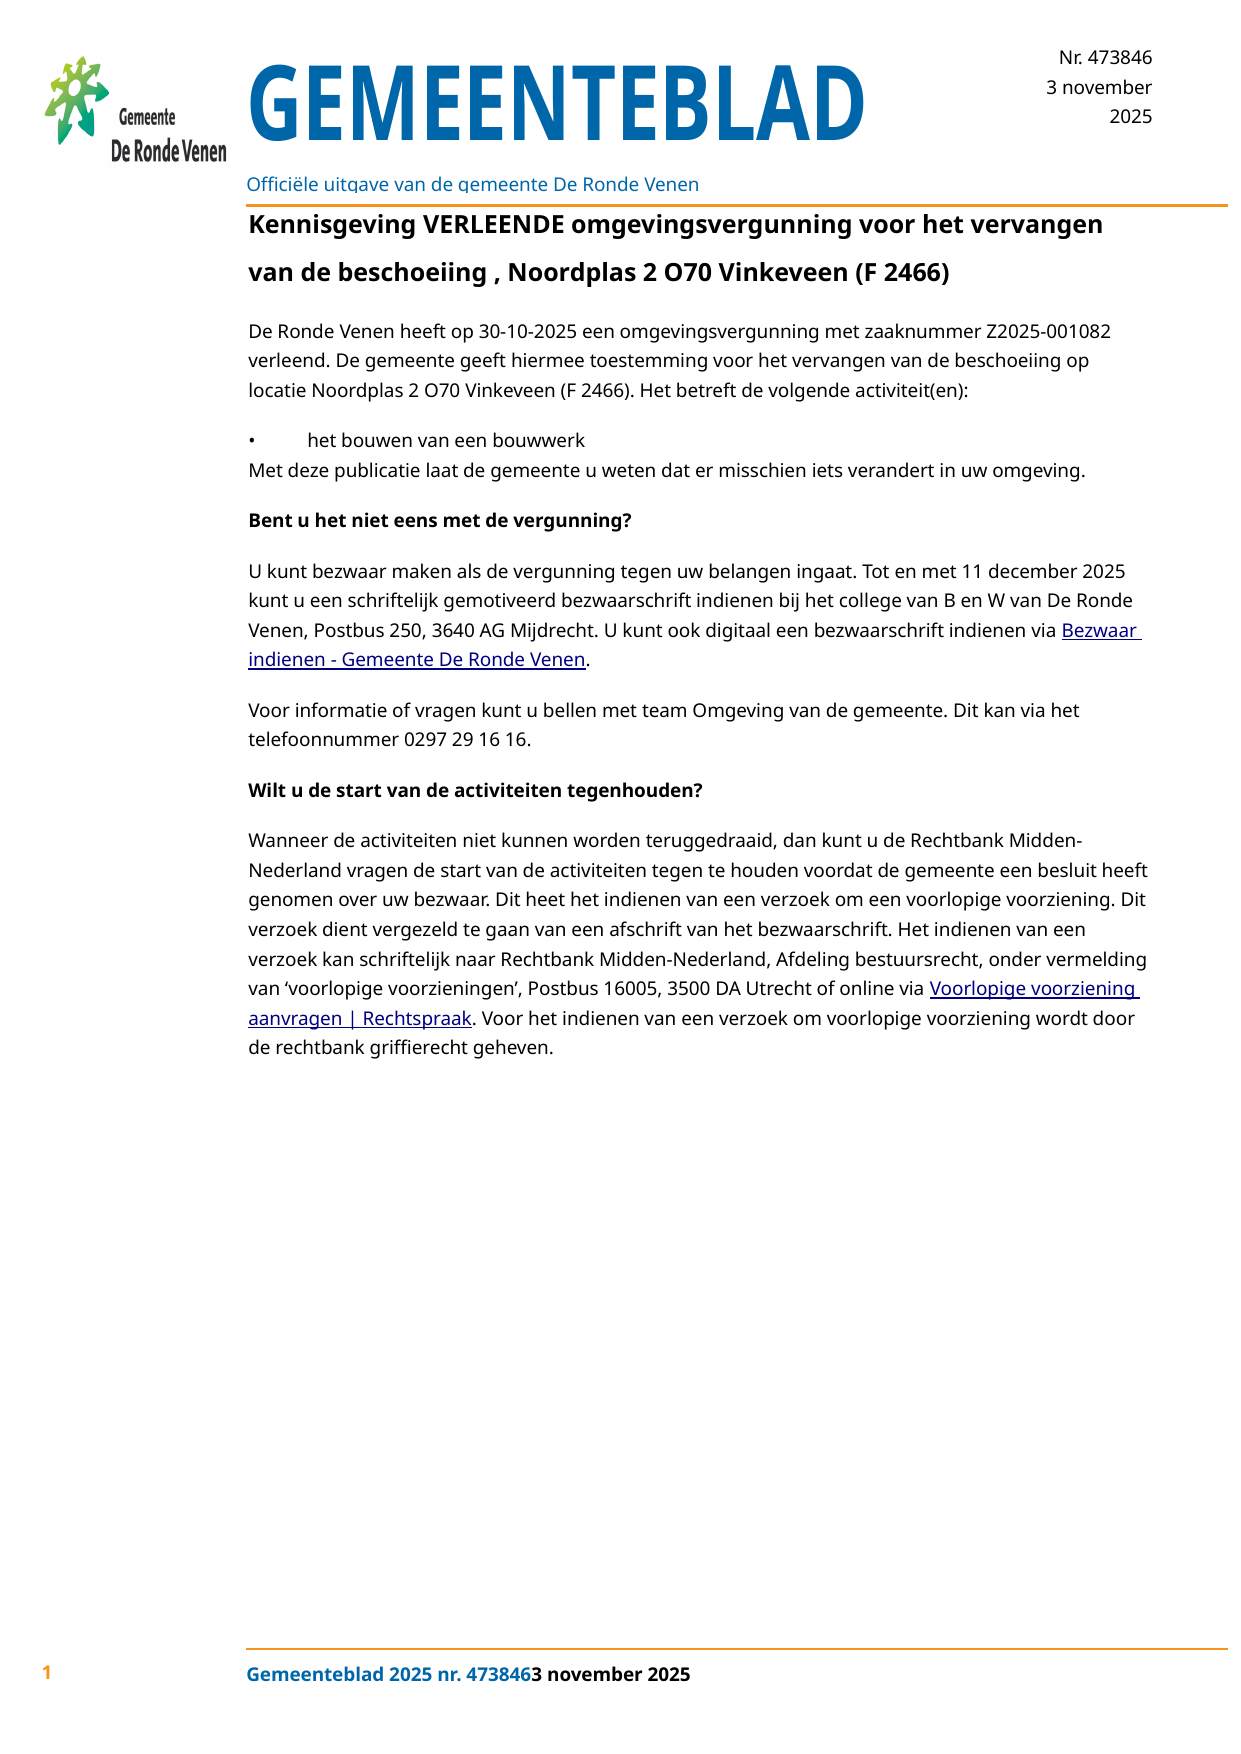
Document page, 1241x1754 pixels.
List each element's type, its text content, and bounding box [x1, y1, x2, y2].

text Voor informatie of vragen kunt u bellen met team Omgeving van de gemeente. Dit kan via het telefoonnummer 0297 29 16 16. [248, 697, 1152, 752]
text De Ronde Venen heeft op 30-10-2025 een omgevingsvergunning met zaaknummer Z2025-001082 verleend. De gemeente geeft hiermee toestemming voor het vervangen van de beschoeiing op locatie Noordplas 2 O70 Vinkeveen (F 2466). Het betreft de volgende activiteit(en): [248, 318, 1152, 403]
picture [41, 47, 231, 172]
text U kunt bezwaar maken als de vergunning tegen uw belangen ingaat. Tot en met 11 december 2025 kunt u een schriftelijk gemotiveerd bezwaarschrift indienen bij het college van B en W van De Ronde Venen, Postbus 250, 3640 AG Mijdrecht. U kunt ook digitaal een bezwaarschrift indienen via Bezwaar indienen - Gemeente De Ronde Venen. [248, 558, 1152, 672]
text Met deze publicatie laat de gemeente u weten dat er misschien iets verandert in uw omgeving. [248, 457, 1152, 483]
text Bent u het niet eens met de vergunning? [248, 507, 1152, 533]
text Kennisgeving VERLEENDE omgevingsvergunning voor het vervangen van de beschoeiing , Noordplas 2 O70 Vinkeveen (F 2466) [248, 207, 1152, 288]
text Wanneer de activiteiten niet kunnen worden teruggedraaid, dan kunt u de Rechtbank Midden-Nederland vragen de start van de activiteiten tegen te houden voordat de gemeente een besluit heeft genomen over uw bezwaar. Dit heet het indienen van een verzoek om een voorlopige voorziening. Dit verzoek dient vergezeld te gaan van een afschrift van het bezwaarschrift. Het indienen van een verzoek kan schriftelijk naar Rechtbank Midden-Nederland, Afdeling bestuursrecht, onder vermelding van ‘voorlopige voorzieningen’, Postbus 16005, 3500 DA Utrecht of online via Voorlopige voorziening aanvragen | Rechtspraak. Voor het indienen van een verzoek om voorlopige voorziening wordt door de rechtbank griffierecht geheven. [248, 827, 1152, 1060]
text Wilt u de start van de activiteiten tegenhouden? [248, 777, 1152, 803]
list het bouwen van een bouwwerk [248, 427, 1152, 453]
